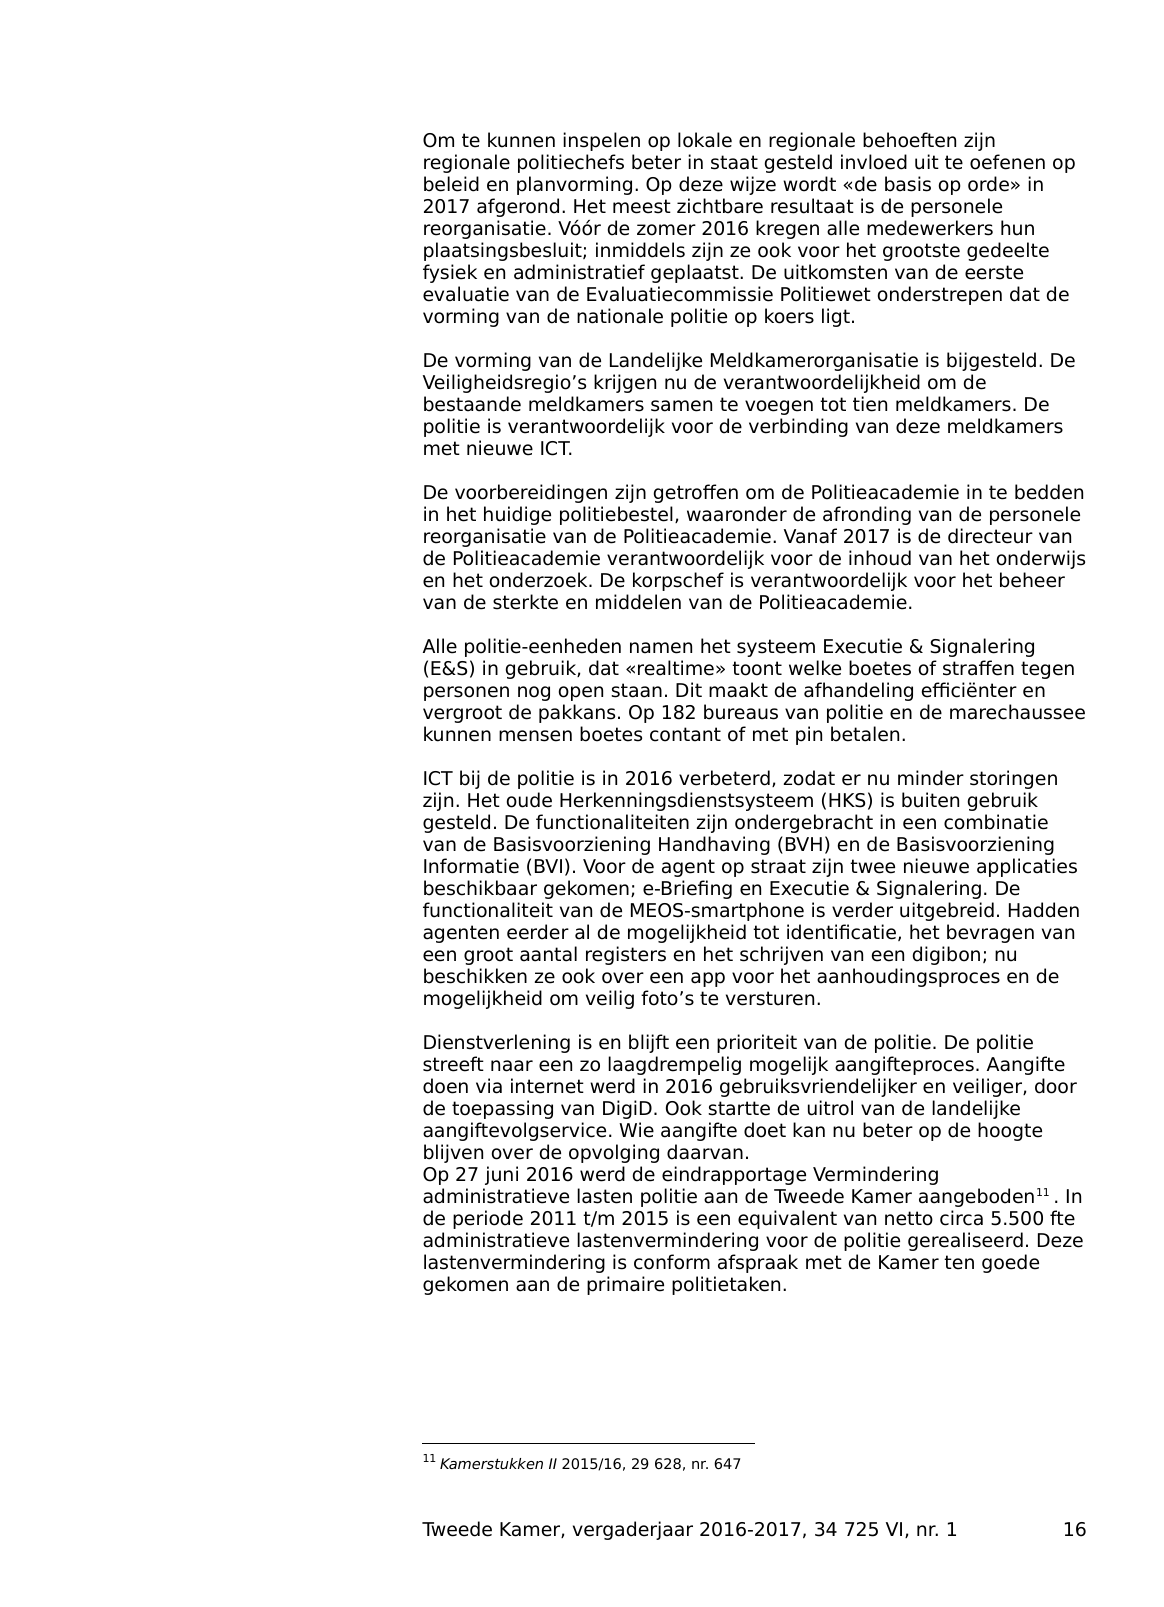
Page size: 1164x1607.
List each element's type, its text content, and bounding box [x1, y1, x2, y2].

text Om te kunnen inspelen op lokale en regionale behoeften zijn regionale politiechefs beter in staat gesteld invloed uit te oefenen op beleid en planvorming. Op deze wijze wordt «de basis op orde» in 2017 afgerond. Het meest zichtbare resultaat is de personele reorganisatie. Vóór de zomer 2016 kregen alle medewerkers hun plaatsingsbesluit; inmiddels zijn ze ook voor het grootste gedeelte fysiek en administratief geplaatst. De uitkomsten van de eerste evaluatie van de Evaluatiecommissie Politiewet onderstrepen dat de vorming van de nationale politie op koers ligt. [422, 130, 1087, 328]
text ICT bij de politie is in 2016 verbeterd, zodat er nu minder storingen zijn. Het oude Herkenningsdienstsysteem (HKS) is buiten gebruik gesteld. De functionaliteiten zijn ondergebracht in een combinatie van de Basisvoorziening Handhaving (BVH) en de Basisvoorziening Informatie (BVI). Voor de agent op straat zijn twee nieuwe applicaties beschikbaar gekomen; e-Briefing en Executie & Signalering. De functionaliteit van de MEOS-smartphone is verder uitgebreid. Hadden agenten eerder al de mogelijkheid tot identificatie, het bevragen van een groot aantal registers en het schrijven van een digibon; nu beschikken ze ook over een app voor het aanhoudingsproces en de mogelijkheid om veilig foto’s te versturen. [422, 768, 1087, 1010]
text De voorbereidingen zijn getroffen om de Politieacademie in te bedden in het huidige politiebestel, waaronder de afronding van de personele reorganisatie van de Politieacademie. Vanaf 2017 is de directeur van de Politieacademie verantwoordelijk voor de inhoud van het onderwijs en het onderzoek. De korpschef is verantwoordelijk voor het beheer van de sterkte en middelen van de Politieacademie. [422, 482, 1087, 614]
text De vorming van de Landelijke Meldkamerorganisatie is bijgesteld. De Veiligheidsregio’s krijgen nu de verantwoordelijkheid om de bestaande meldkamers samen te voegen tot tien meldkamers. De politie is verantwoordelijk voor de verbinding van deze meldkamers met nieuwe ICT. [422, 350, 1087, 460]
text Dienstverlening is en blijft een prioriteit van de politie. De politie streeft naar een zo laagdrempelig mogelijk aangifteproces. Aangifte doen via internet werd in 2016 gebruiksvriendelijker en veiliger, door de toepassing van DigiD. Ook startte de uitrol van de landelijke aangiftevolgservice. Wie aangifte doet kan nu beter op de hoogte blijven over de opvolging daarvan. [422, 1032, 1087, 1164]
text Kamerstukken II 2015/16, 29 628, nr. 647 [422, 1452, 1087, 1474]
text Op 27 juni 2016 werd de eindrapportage Vermindering administratieve lasten politie aan de Tweede Kamer aangeboden. In de periode 2011 t/m 2015 is een equivalent van netto circa 5.500 fte administratieve lastenvermindering voor de politie gerealiseerd. Deze lastenvermindering is conform afspraak met de Kamer ten goede gekomen aan de primaire politietaken. [422, 1164, 1087, 1296]
text Alle politie-eenheden namen het systeem Executie & Signalering (E&S) in gebruik, dat «realtime» toont welke boetes of straffen tegen personen nog open staan. Dit maakt de afhandeling efficiënter en vergroot de pakkans. Op 182 bureaus van politie en de marechaussee kunnen mensen boetes contant of met pin betalen. [422, 636, 1087, 746]
